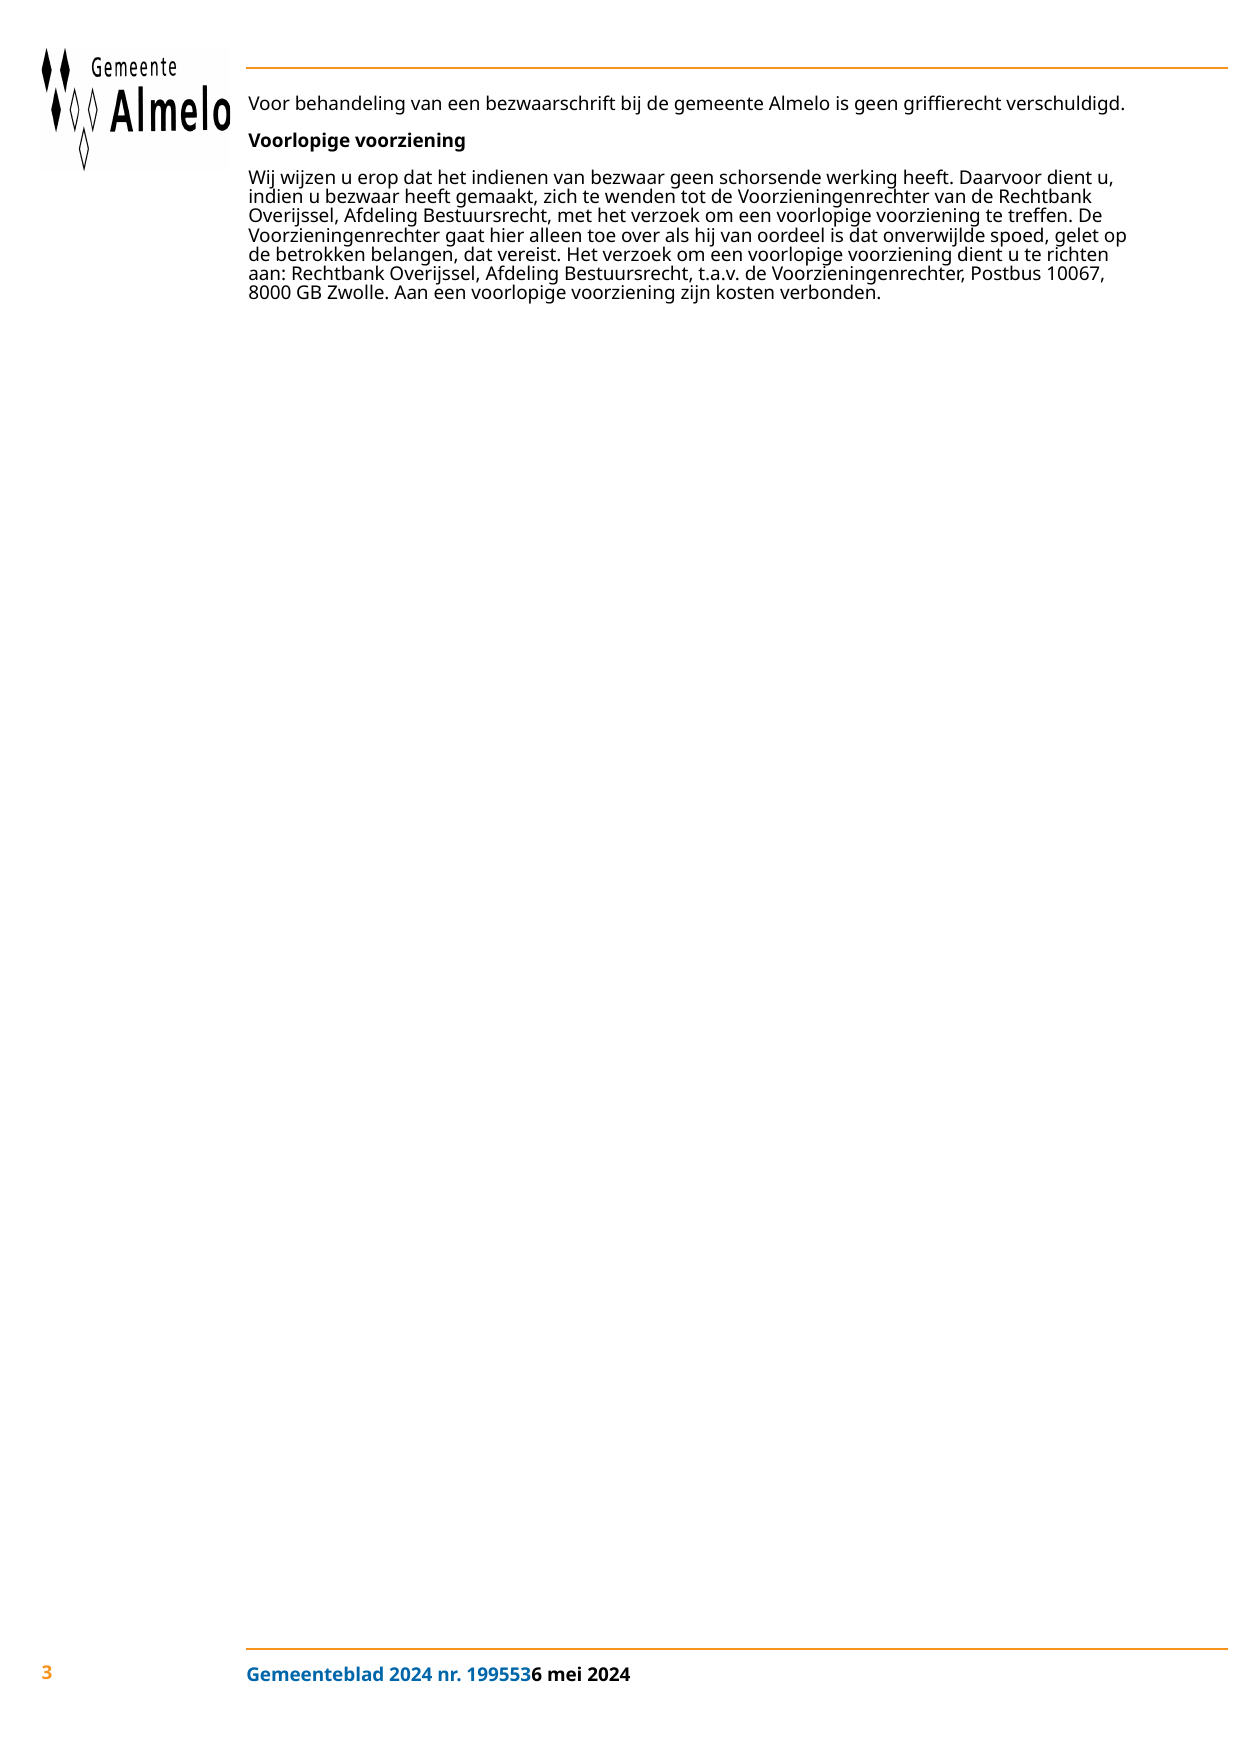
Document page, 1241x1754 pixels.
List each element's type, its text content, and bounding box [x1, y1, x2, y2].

text Wij wijzen u erop dat het indienen van bezwaar geen schorsende werking heeft. Daarvoor dient u, indien u bezwaar heeft gemaakt, zich te wenden tot de Voorzieningenrechter van de Rechtbank Overijssel, Afdeling Bestuursrecht, met het verzoek om een voorlopige voorziening te treffen. De Voorzieningenrechter gaat hier alleen toe over als hij van oordeel is dat onverwijlde spoed, gelet op de betrokken belangen, dat vereist. Het verzoek om een voorlopige voorziening dient u te richten aan: Rechtbank Overijssel, Afdeling Bestuursrecht, t.a.v. de Voorzieningenrechter, Postbus 10067, 8000 GB Zwolle. Aan een voorlopige voorziening zijn kosten verbonden. [248, 169, 1152, 304]
text Voor behandeling van een bezwaarschrift bij de gemeente Almelo is geen griffierecht verschuldigd. [248, 95, 1152, 114]
picture [41, 47, 231, 172]
text Voorlopige voorziening [248, 132, 1152, 151]
